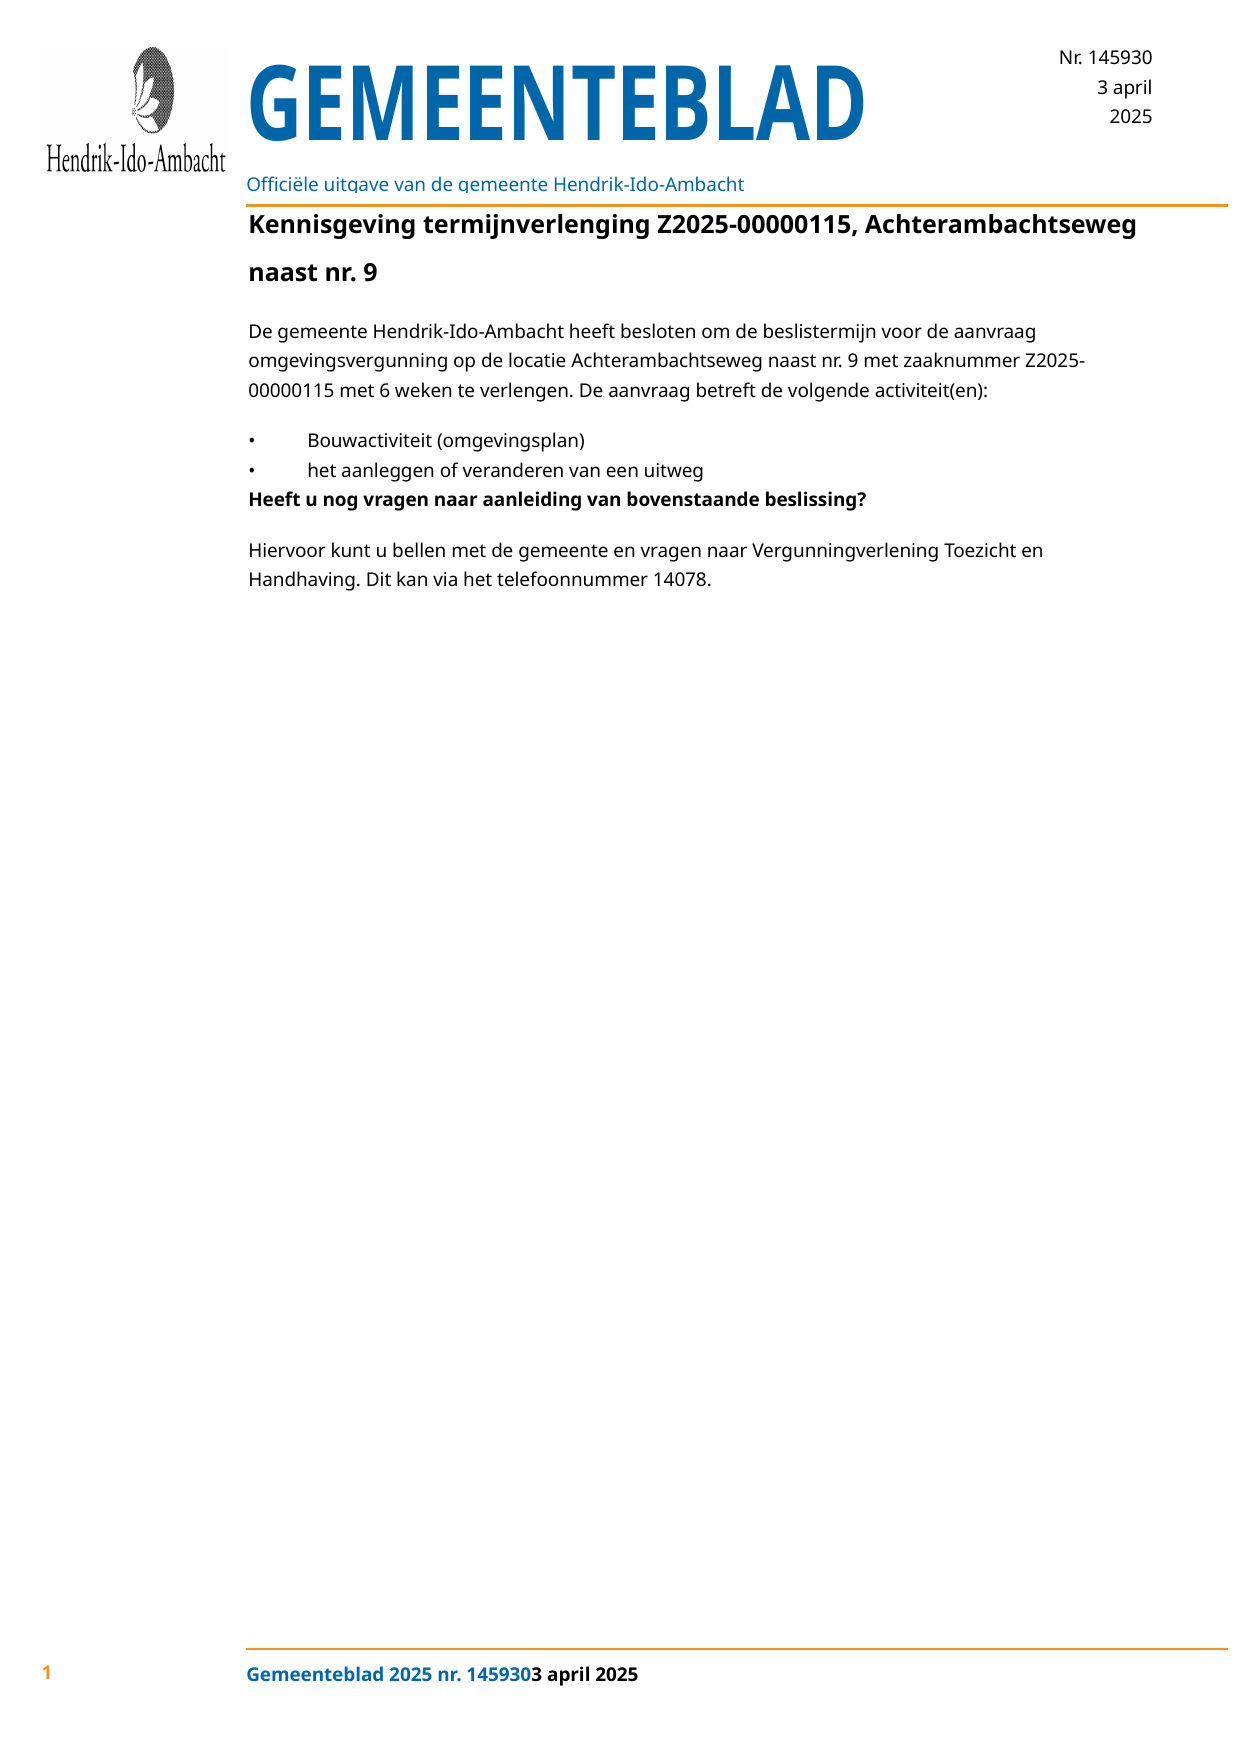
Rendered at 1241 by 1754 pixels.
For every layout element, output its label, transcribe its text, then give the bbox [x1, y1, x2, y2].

text Kennisgeving termijnverlenging Z2025-00000115, Achterambachtseweg naast nr. 9 [248, 207, 1152, 288]
text De gemeente Hendrik-Ido-Ambacht heeft besloten om de beslistermijn voor de aanvraag omgevingsvergunning op de locatie Achterambachtseweg naast nr. 9 met zaaknummer Z2025-00000115 met 6 weken te verlengen. De aanvraag betreft de volgende activiteit(en): [248, 318, 1152, 403]
list het aanleggen of veranderen van een uitweg [248, 457, 1152, 483]
list Bouwactiviteit (omgevingsplan) [248, 427, 1152, 453]
text Hiervoor kunt u bellen met de gemeente en vragen naar Vergunningverlening Toezicht en Handhaving. Dit kan via het telefoonnummer 14078. [248, 537, 1152, 592]
picture [41, 47, 231, 172]
text Heeft u nog vragen naar aanleiding van bovenstaande beslissing? [248, 487, 1152, 512]
